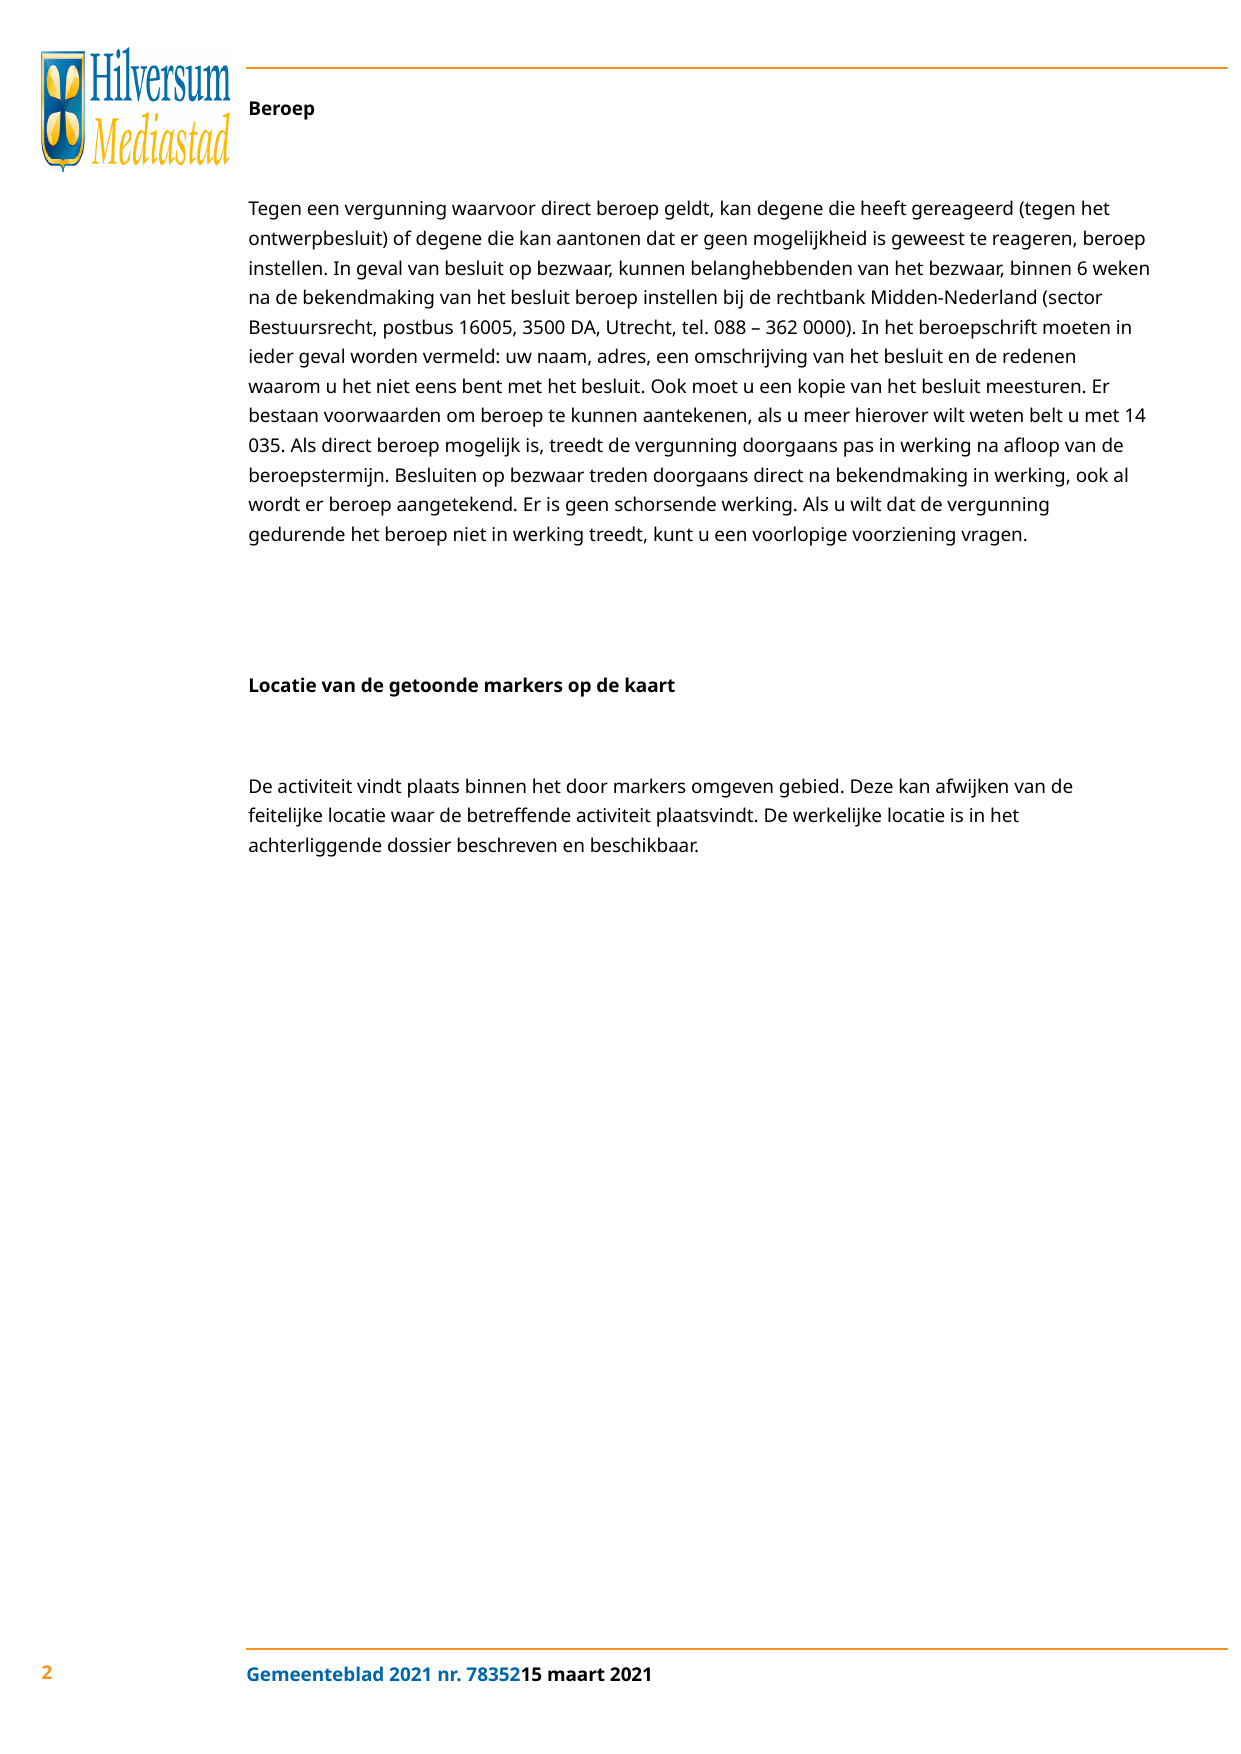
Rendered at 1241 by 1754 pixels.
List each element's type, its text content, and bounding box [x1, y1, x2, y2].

picture [41, 47, 231, 172]
text Locatie van de getoonde markers op de kaart [248, 672, 1152, 698]
text Tegen een vergunning waarvoor direct beroep geldt, kan degene die heeft gereageerd (tegen het ontwerpbesluit) of degene die kan aantonen dat er geen mogelijkheid is geweest te reageren, beroep instellen. In geval van besluit op bezwaar, kunnen belanghebbenden van het bezwaar, binnen 6 weken na de bekendmaking van het besluit beroep instellen bij de rechtbank Midden-Nederland (sector Bestuursrecht, postbus 16005, 3500 DA, Utrecht, tel. 088 – 362 0000). In het beroepschrift moeten in ieder geval worden vermeld: uw naam, adres, een omschrijving van het besluit en de redenen waarom u het niet eens bent met het besluit. Ook moet u een kopie van het besluit meesturen. Er bestaan voorwaarden om beroep te kunnen aantekenen, als u meer hierover wilt weten belt u met 14 035. Als direct beroep mogelijk is, treedt de vergunning doorgaans pas in werking na afloop van de beroepstermijn. Besluiten op bezwaar treden doorgaans direct na bekendmaking in werking, ook al wordt er beroep aangetekend. Er is geen schorsende werking. Als u wilt dat de vergunning gedurende het beroep niet in werking treedt, kunt u een voorlopige voorziening vragen. [248, 196, 1152, 547]
text De activiteit vindt plaats binnen het door markers omgeven gebied. Deze kan afwijken van de feitelijke locatie waar de betreffende activiteit plaatsvindt. De werkelijke locatie is in het achterliggende dossier beschreven en beschikbaar. [248, 773, 1152, 858]
text Beroep [248, 95, 1152, 121]
